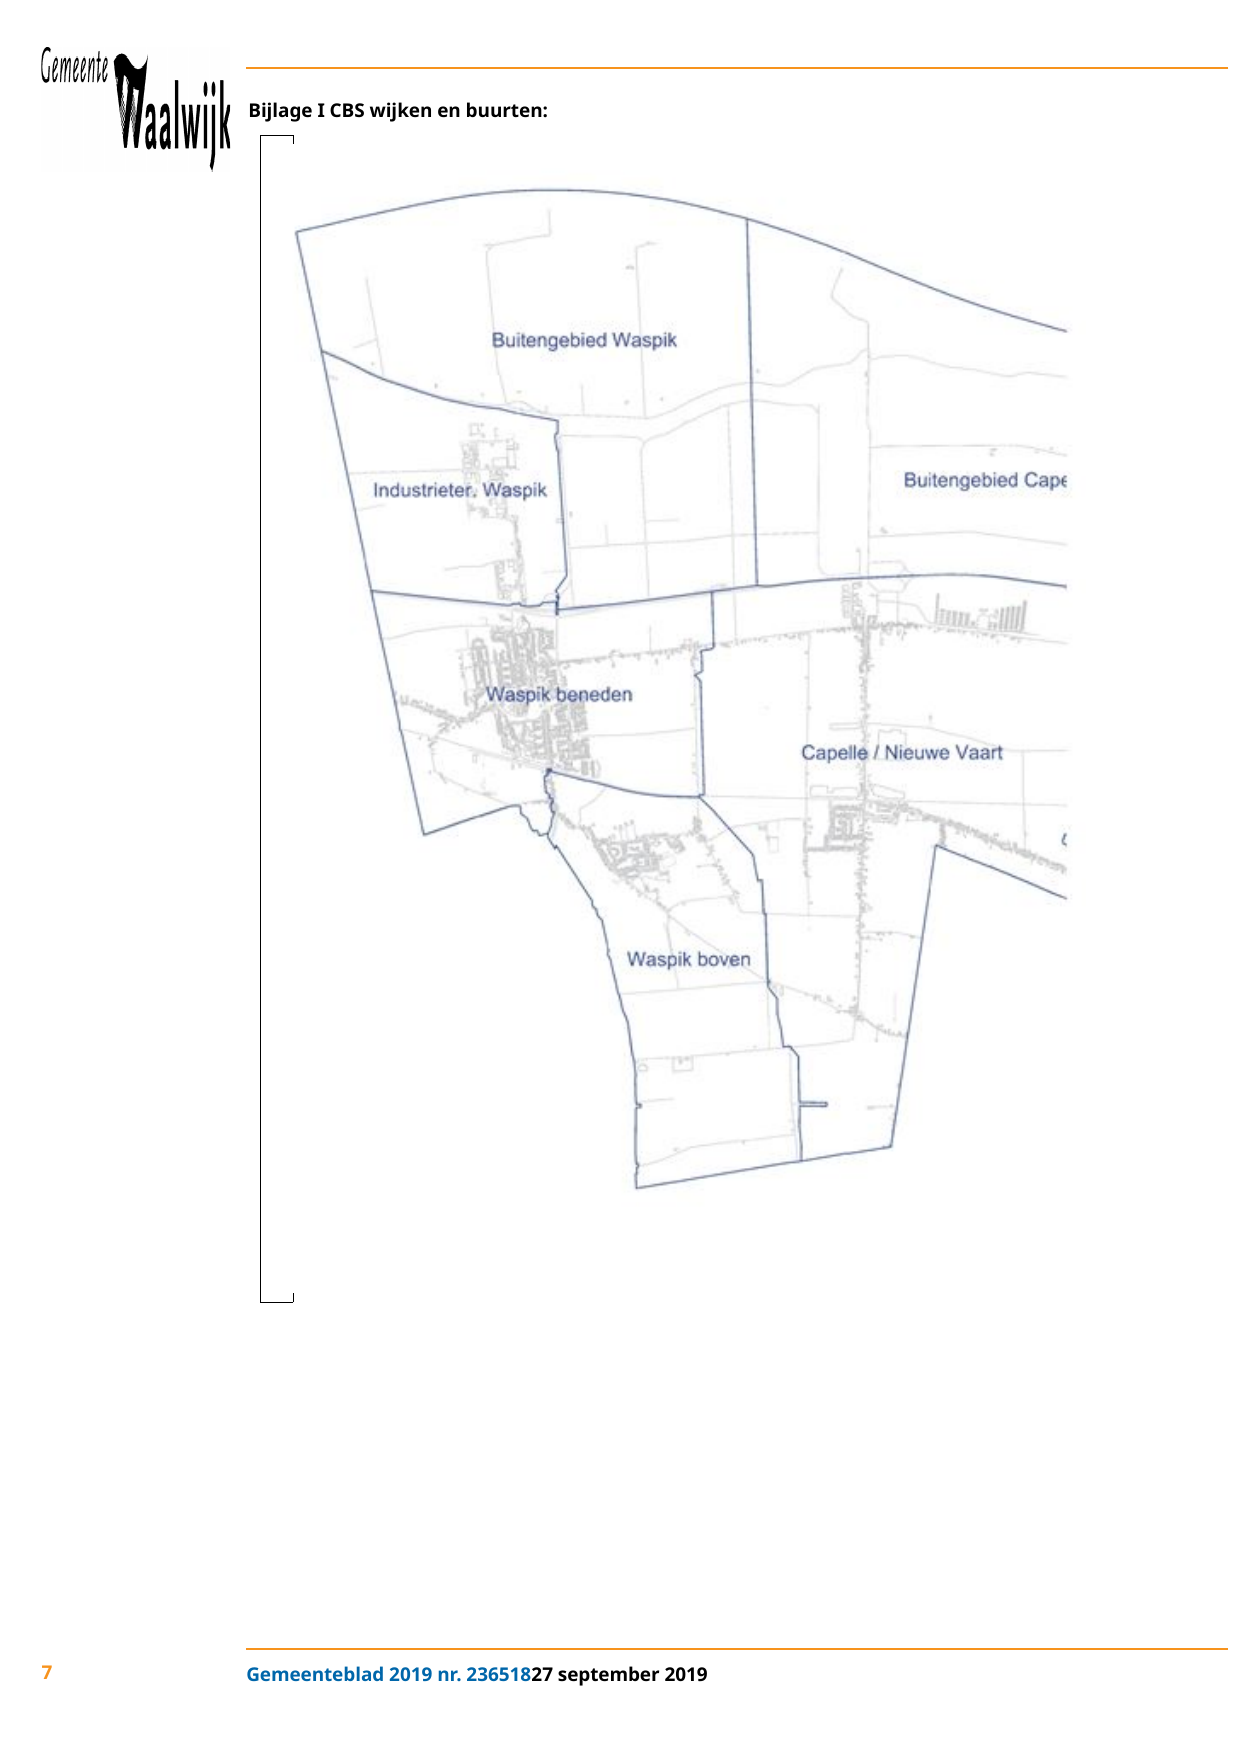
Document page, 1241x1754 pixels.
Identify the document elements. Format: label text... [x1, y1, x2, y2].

text Bijlage I CBS wijken en buurten: [248, 95, 1152, 123]
picture [41, 47, 231, 172]
picture [268, 144, 1149, 1293]
